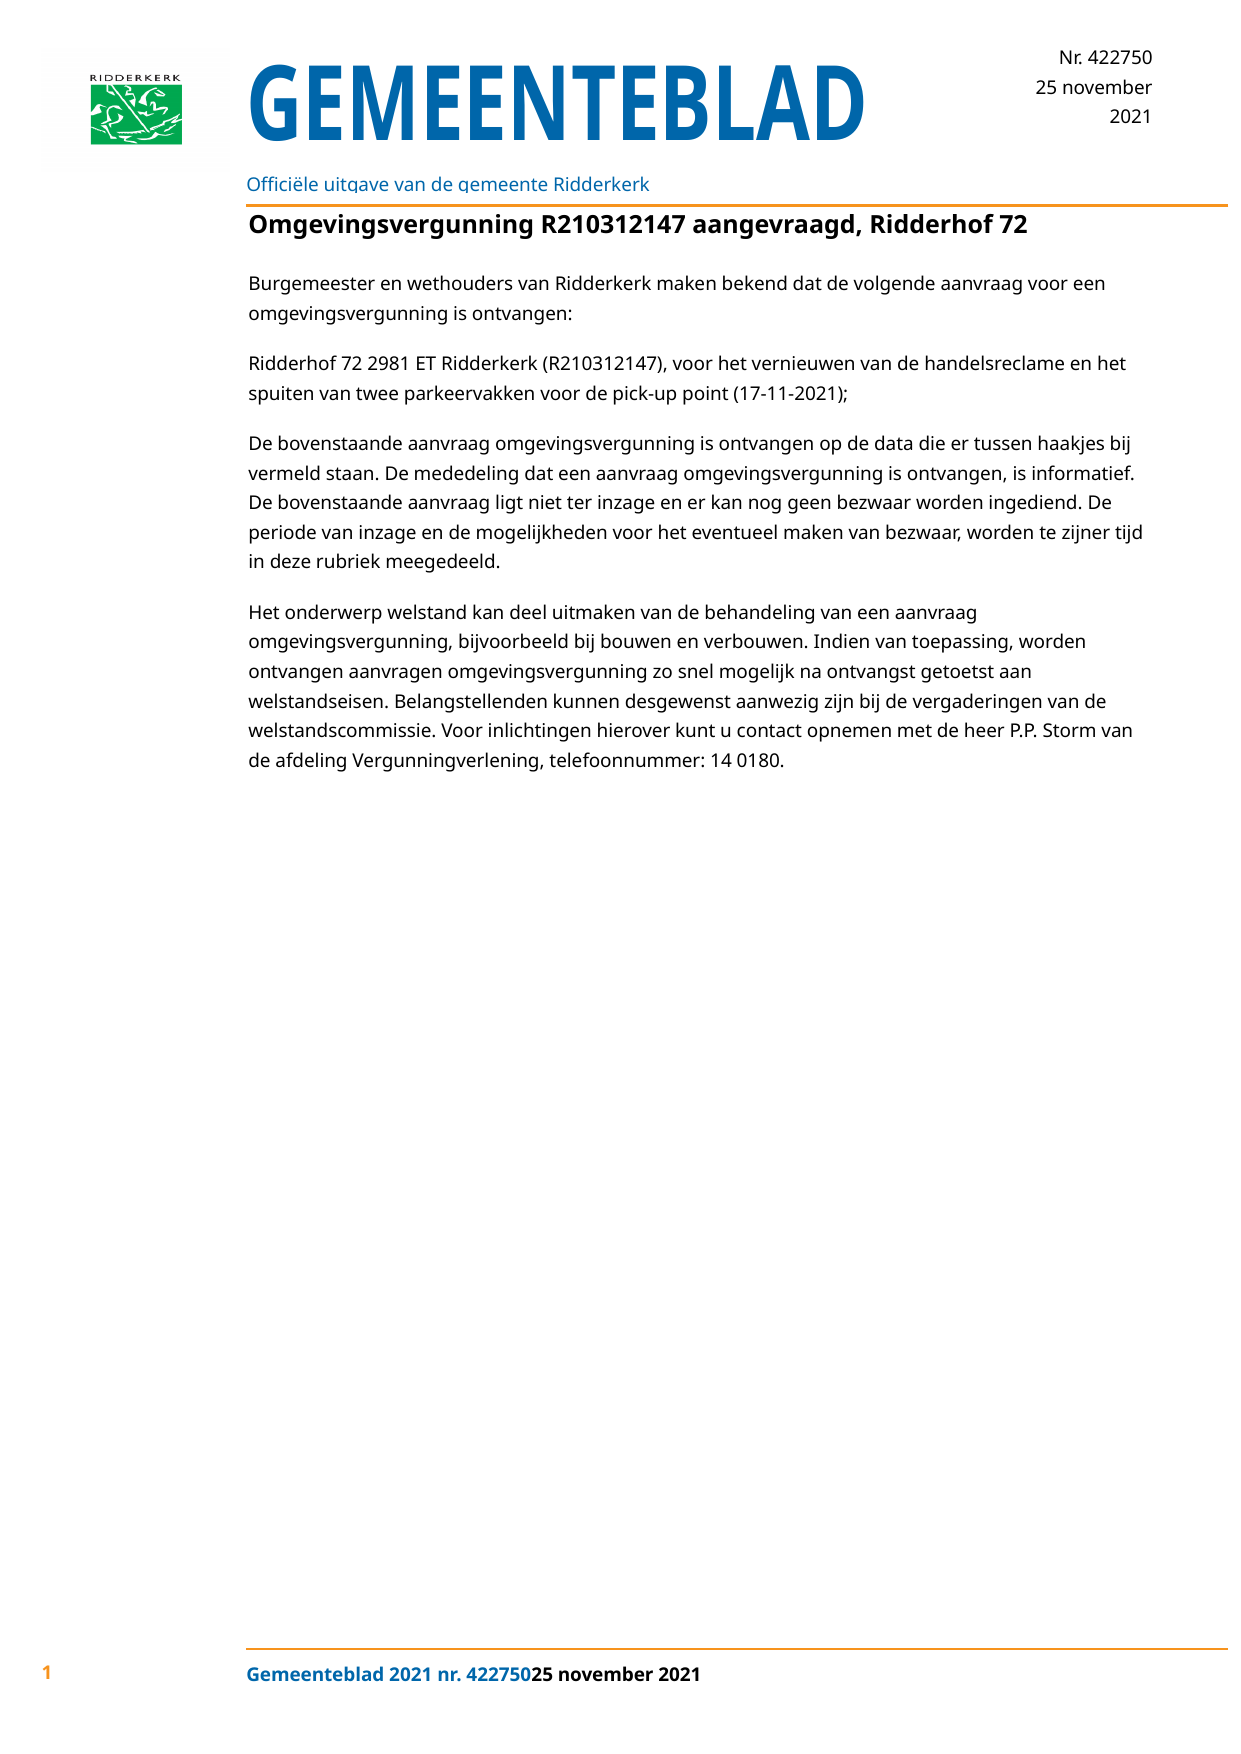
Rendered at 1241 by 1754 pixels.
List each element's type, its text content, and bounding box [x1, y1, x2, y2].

text Ridderhof 72 2981 ET Ridderkerk (R210312147), voor het vernieuwen van de handelsreclame en het spuiten van twee parkeervakken voor de pick-up point (17-11-2021); [248, 350, 1152, 406]
picture [41, 47, 231, 172]
text Omgevingsvergunning R210312147 aangevraagd, Ridderhof 72 [248, 207, 1152, 241]
text De bovenstaande aanvraag omgevingsvergunning is ontvangen op de data die er tussen haakjes bij vermeld staan. De mededeling dat een aanvraag omgevingsvergunning is ontvangen, is informatief. De bovenstaande aanvraag ligt niet ter inzage en er kan nog geen bezwaar worden ingediend. De periode van inzage en de mogelijkheden voor het eventueel maken van bezwaar, worden te zijner tijd in deze rubriek meegedeeld. [248, 430, 1152, 574]
text Het onderwerp welstand kan deel uitmaken van de behandeling van een aanvraag omgevingsvergunning, bijvoorbeeld bij bouwen en verbouwen. Indien van toepassing, worden ontvangen aanvragen omgevingsvergunning zo snel mogelijk na ontvangst getoetst aan welstandseisen. Belangstellenden kunnen desgewenst aanwezig zijn bij de vergaderingen van de welstandscommissie. Voor inlichtingen hierover kunt u contact opnemen met de heer P.P. Storm van de afdeling Vergunningverlening, telefoonnummer: 14 0180. [248, 599, 1152, 773]
text Burgemeester en wethouders van Ridderkerk maken bekend dat de volgende aanvraag voor een omgevingsvergunning is ontvangen: [248, 270, 1152, 326]
